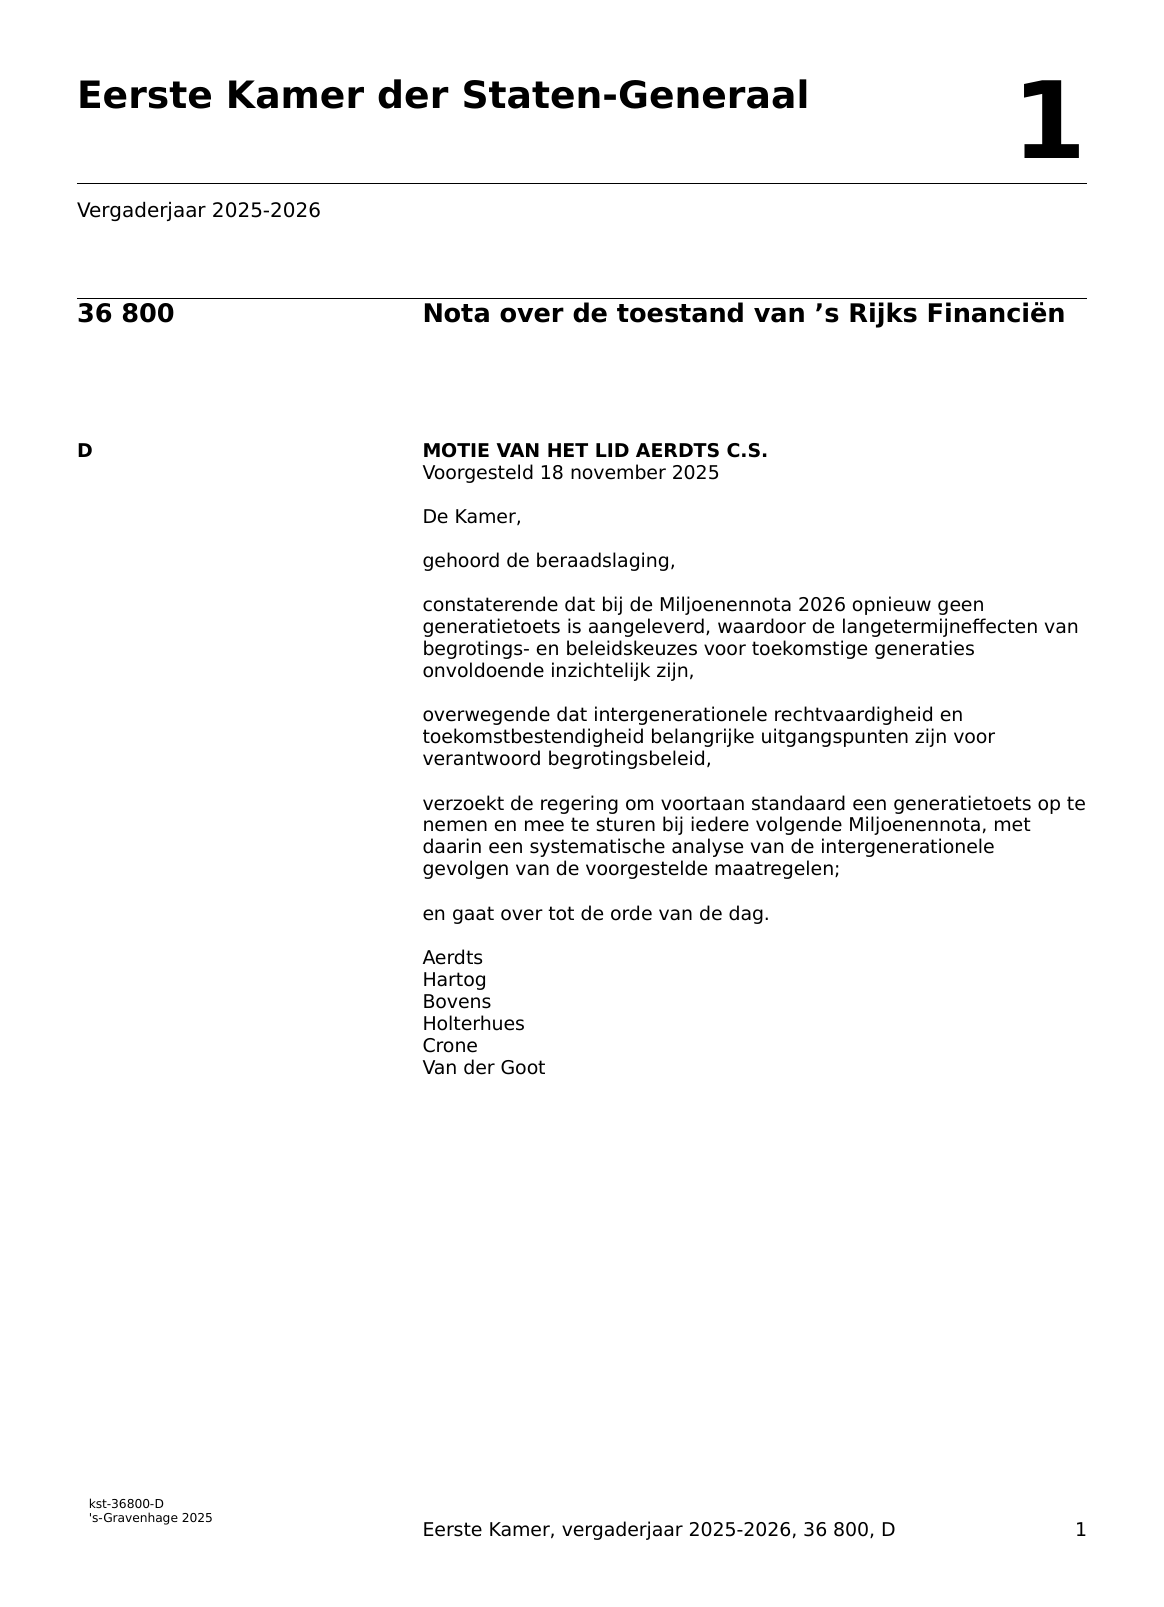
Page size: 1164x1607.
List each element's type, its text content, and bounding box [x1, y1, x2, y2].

text Van der Goot [422, 1057, 1087, 1078]
text Hartog [422, 969, 1087, 991]
text 's-Gravenhage 2025 [88, 1511, 323, 1525]
table_header Eerste Kamer der Staten-Generaal [77, 59, 886, 183]
table_header 1 [886, 59, 1087, 183]
text De Kamer, [422, 506, 1087, 528]
text kst-36800-D [88, 1497, 323, 1511]
subtitle 36 800 Nota over de toestand van ’s Rijks Financiën [77, 299, 1087, 329]
text Bovens [422, 991, 1087, 1013]
subtitle D MOTIE VAN HET LID AERDTS C.S. [77, 440, 1087, 462]
text constaterende dat bij de Miljoenennota 2026 opnieuw geen generatietoets is aangeleverd, waardoor de langetermijneffecten van begrotings- en beleidskeuzes voor toekomstige generaties onvoldoende inzichtelijk zijn, [422, 594, 1087, 682]
text en gaat over tot de orde van de dag. [422, 902, 1087, 924]
text Aerdts [422, 947, 1087, 969]
text Crone [422, 1034, 1087, 1057]
text verzoekt de regering om voortaan standaard een generatietoets op te nemen en mee te sturen bij iedere volgende Miljoenennota, met daarin een systematische analyse van de intergenerationele gevolgen van de voorgestelde maatregelen; [422, 792, 1087, 880]
text gehoord de beraadslaging, [422, 550, 1087, 572]
table_cell Vergaderjaar 2025-2026 [77, 184, 1087, 298]
text overwegende dat intergenerationele rechtvaardigheid en toekomstbestendigheid belangrijke uitgangspunten zijn voor verantwoord begrotingsbeleid, [422, 704, 1087, 770]
text Voorgesteld 18 november 2025 [422, 462, 1087, 484]
text Holterhues [422, 1013, 1087, 1034]
